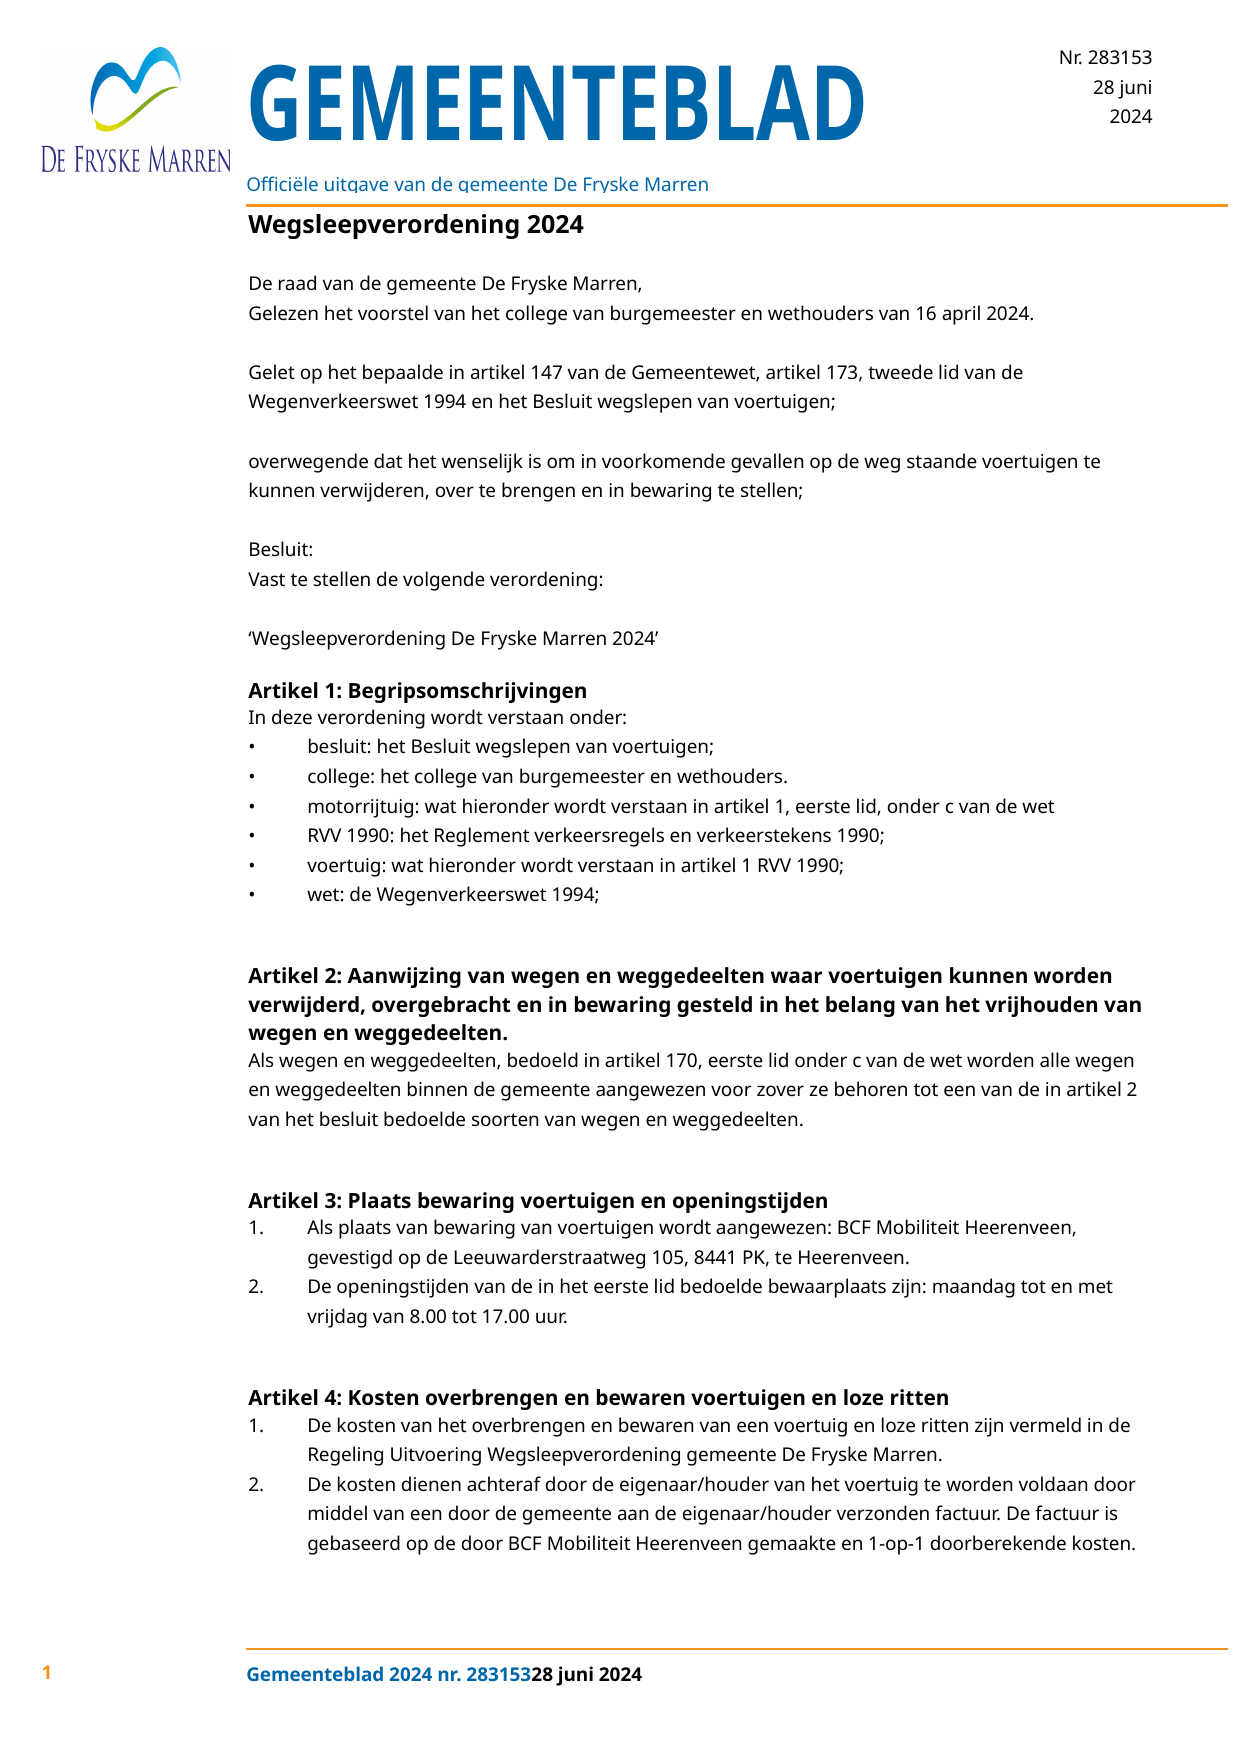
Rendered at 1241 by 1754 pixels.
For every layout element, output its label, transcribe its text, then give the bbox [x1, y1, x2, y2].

list RVV 1990: het Reglement verkeersregels en verkeerstekens 1990; [248, 822, 1152, 848]
text Wegsleepverordening 2024 [248, 207, 1152, 241]
text Gelet op het bepaalde in artikel 147 van de Gemeentewet, artikel 173, tweede lid van de Wegenverkeerswet 1994 en het Besluit wegslepen van voertuigen; [248, 359, 1152, 414]
list besluit: het Besluit wegslepen van voertuigen; [248, 734, 1152, 759]
list voertuig: wat hieronder wordt verstaan in artikel 1 RVV 1990; [248, 852, 1152, 878]
list De kosten dienen achteraf door de eigenaar/houder van het voertuig te worden voldaan door middel van een door de gemeente aan de eigenaar/houder verzonden factuur. De factuur is gebaseerd op de door BCF Mobiliteit Heerenveen gemaakte en 1-op-1 doorberekende kosten. [248, 1471, 1152, 1556]
list wet: de Wegenverkeerswet 1994; [248, 882, 1152, 907]
list motorrijtuig: wat hieronder wordt verstaan in artikel 1, eerste lid, onder c van de wet [248, 793, 1152, 819]
list De kosten van het overbrengen en bewaren van een voertuig en loze ritten zijn vermeld in de Regeling Uitvoering Wegsleepverordening gemeente De Fryske Marren. [248, 1412, 1152, 1467]
list Als plaats van bewaring van voertuigen wordt aangewezen: BCF Mobiliteit Heerenveen, gevestigd op de Leeuwarderstraatweg 105, 8441 PK, te Heerenveen. [248, 1214, 1152, 1270]
text overwegende dat het wenselijk is om in voorkomende gevallen op de weg staande voertuigen te kunnen verwijderen, over te brengen en in bewaring te stellen; [248, 448, 1152, 503]
text Artikel 1: Begripsomschrijvingen [248, 676, 1152, 704]
text Artikel 2: Aanwijzing van wegen en weggedeelten waar voertuigen kunnen worden verwijderd, overgebracht en in bewaring gesteld in het belang van het vrijhouden van wegen en weggedeelten. [248, 962, 1152, 1047]
list college: het college van burgemeester en wethouders. [248, 763, 1152, 789]
text Gelezen het voorstel van het college van burgemeester en wethouders van 16 april 2024. [248, 300, 1152, 326]
text Artikel 3: Plaats bewaring voertuigen en openingstijden [248, 1186, 1152, 1214]
text Artikel 4: Kosten overbrengen en bewaren voertuigen en loze ritten [248, 1383, 1152, 1412]
text Als wegen en weggedeelten, bedoeld in artikel 170, eerste lid onder c van de wet worden alle wegen en weggedeelten binnen de gemeente aangewezen voor zover ze behoren tot een van de in artikel 2 van het besluit bedoelde soorten van wegen en weggedeelten. [248, 1047, 1152, 1132]
text Vast te stellen de volgende verordening: [248, 566, 1152, 592]
text ‘Wegsleepverordening De Fryske Marren 2024’ [248, 625, 1152, 651]
text De raad van de gemeente De Fryske Marren, [248, 270, 1152, 296]
text In deze verordening wordt verstaan onder: [248, 704, 1152, 730]
picture [41, 47, 231, 172]
text Besluit: [248, 537, 1152, 562]
list De openingstijden van de in het eerste lid bedoelde bewaarplaats zijn: maandag tot en met vrijdag van 8.00 tot 17.00 uur. [248, 1274, 1152, 1329]
